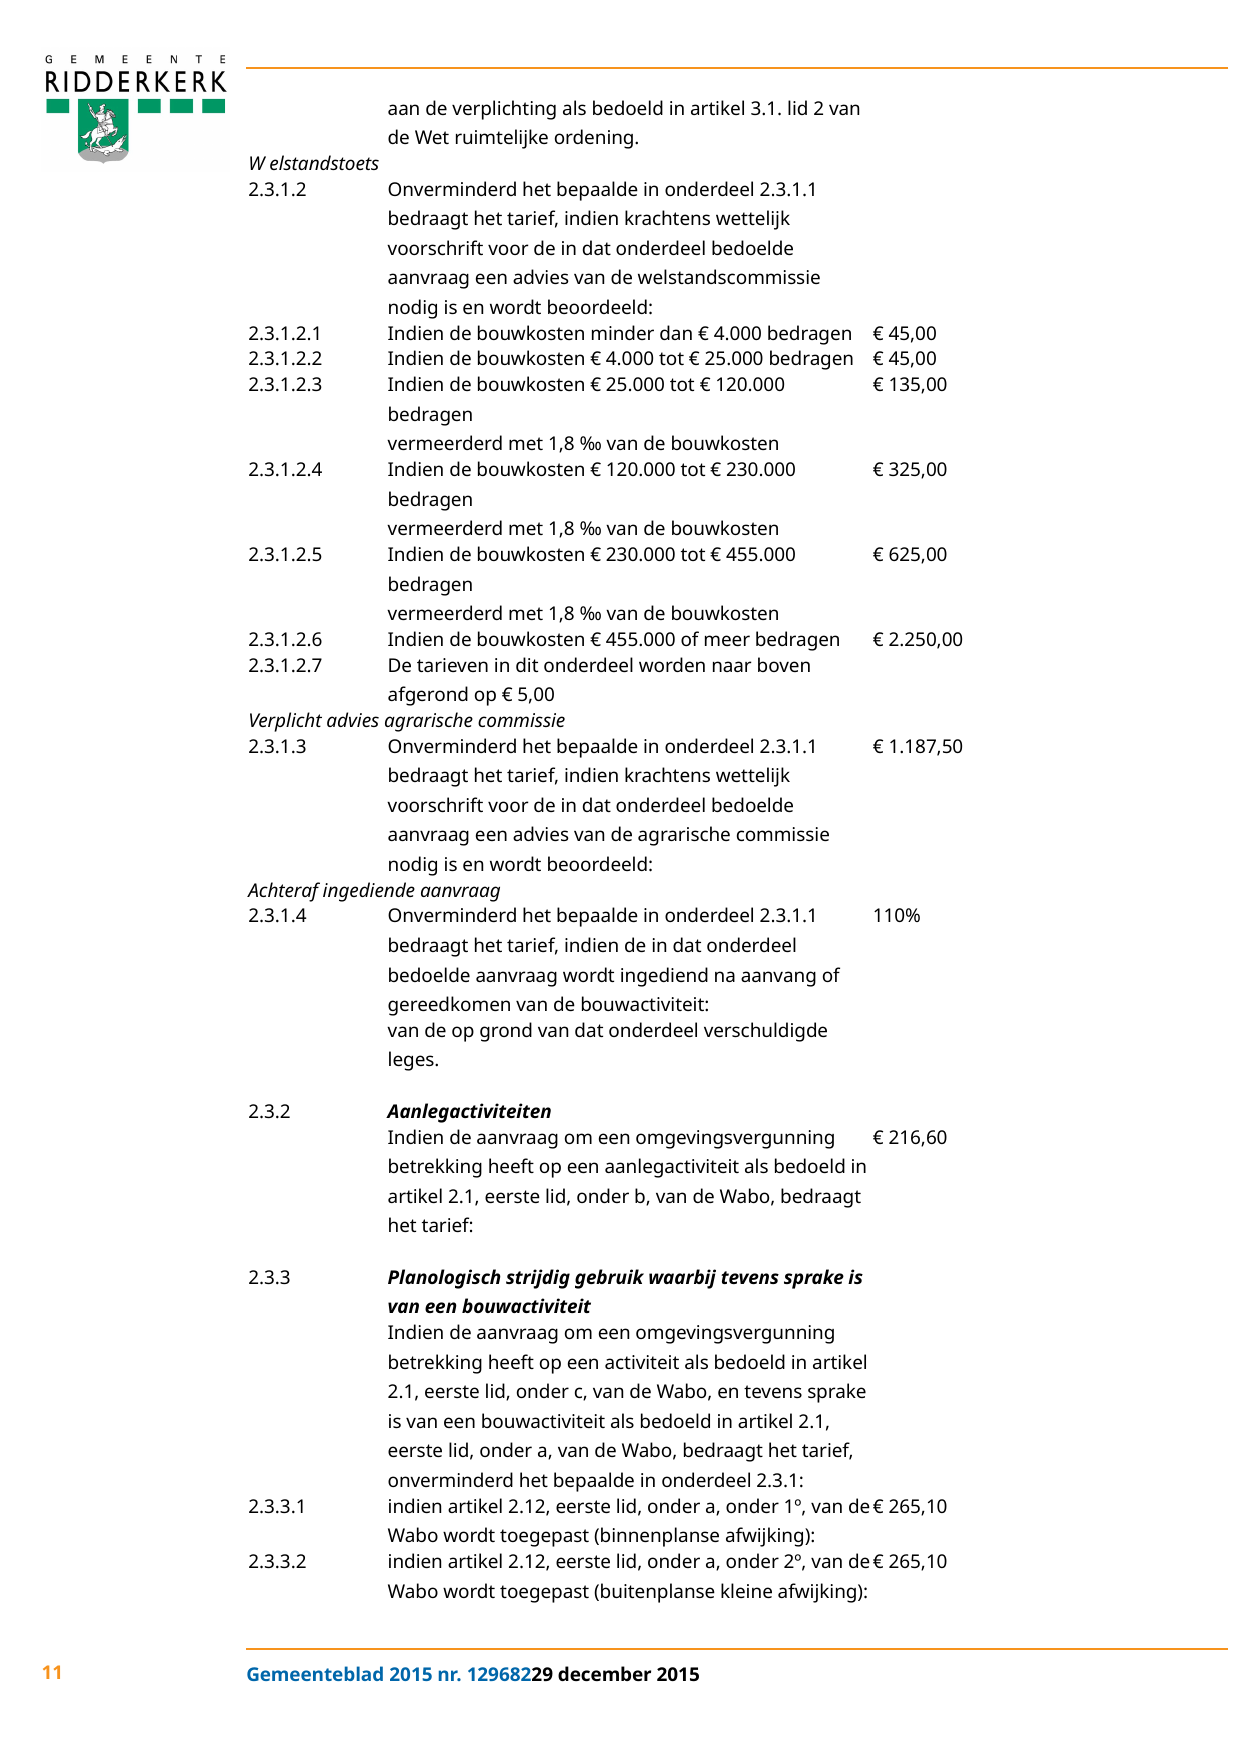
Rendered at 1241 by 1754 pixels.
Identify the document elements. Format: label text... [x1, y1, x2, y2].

table_cell Planologisch strijdig gebruik waarbij tevens sprake is van een bouwactiviteit [388, 1264, 873, 1319]
table_cell Onverminderd het bepaalde in onderdeel 2.3.1.1 bedraagt het tarief, indien krachtens wettelijk voorschrift voor de in dat onderdeel bedoelde aanvraag een advies van de agrarische commissie nodig is en wordt beoordeeld: [388, 733, 873, 877]
table_cell € 135,00 [873, 371, 1152, 456]
table_cell [873, 1073, 1152, 1098]
table_cell [873, 176, 1152, 320]
table_cell [733, 150, 1012, 176]
table_cell 2.3.3.1 [248, 1493, 387, 1548]
table_cell [248, 1017, 387, 1072]
table_cell Indien de bouwkosten € 25.000 tot € 120.000 bedragen vermeerderd met 1,8 ‰ van de bouwkosten [388, 371, 873, 456]
table_cell 2.3.1.2 [248, 176, 387, 320]
table_cell 2.3.3 [248, 1264, 387, 1319]
table_cell € 1.187,50 [873, 733, 1152, 877]
table_cell 2.3.1.2.7 [248, 652, 387, 707]
table_cell 2.3.1.2.4 [248, 456, 387, 541]
table_cell Indien de bouwkosten € 230.000 tot € 455.000 bedragen vermeerderd met 1,8 ‰ van de bouwkosten [388, 541, 873, 626]
table_cell [873, 652, 1152, 707]
table_cell 2.3.1.2.3 [248, 371, 387, 456]
table_cell 2.3.3.2 [248, 1548, 387, 1604]
table_cell 2.3.2 [248, 1098, 387, 1124]
table_cell van de op grond van dat onderdeel verschuldigde leges. [388, 1017, 873, 1072]
table_cell [248, 1238, 387, 1264]
table_cell [248, 95, 387, 150]
table_cell indien artikel 2.12, eerste lid, onder a, onder 1º, van de Wabo wordt toegepast (binnenplanse afwijking): [388, 1493, 873, 1548]
table_cell [248, 1319, 387, 1493]
table_cell [873, 1264, 1152, 1319]
table_cell [873, 1017, 1152, 1072]
table_cell € 265,10 [873, 1493, 1152, 1548]
table_cell De tarieven in dit onderdeel worden naar boven afgerond op € 5,00 [388, 652, 873, 707]
table_cell [873, 1319, 1152, 1493]
table_cell [733, 707, 1012, 733]
table_cell 2.3.1.2.2 [248, 346, 387, 371]
table_cell € 45,00 [873, 346, 1152, 371]
table_cell € 2.250,00 [873, 626, 1152, 652]
table_cell € 216,60 [873, 1124, 1152, 1238]
table_cell Indien de bouwkosten € 455.000 of meer bedragen [388, 626, 873, 652]
table_cell W elstandstoets [248, 150, 733, 176]
table_cell Aanlegactiviteiten [388, 1098, 873, 1124]
table_cell € 45,00 [873, 320, 1152, 346]
table_cell [388, 1238, 873, 1264]
table_cell Indien de bouwkosten € 4.000 tot € 25.000 bedragen [388, 346, 873, 371]
table_cell Indien de bouwkosten minder dan € 4.000 bedragen [388, 320, 873, 346]
table_cell Indien de bouwkosten € 120.000 tot € 230.000 bedragen vermeerderd met 1,8 ‰ van de bouwkosten [388, 456, 873, 541]
table_cell Onverminderd het bepaalde in onderdeel 2.3.1.1 bedraagt het tarief, indien krachtens wettelijk voorschrift voor de in dat onderdeel bedoelde aanvraag een advies van de welstandscommissie nodig is en wordt beoordeeld: [388, 176, 873, 320]
table_cell Achteraf ingediende aanvraag [248, 877, 733, 903]
table_cell aan de verplichting als bedoeld in artikel 3.1. lid 2 van de Wet ruimtelijke ordening. [388, 95, 873, 150]
table_cell € 325,00 [873, 456, 1152, 541]
table_cell Indien de aanvraag om een omgevingsvergunning betrekking heeft op een activiteit als bedoeld in artikel 2.1, eerste lid, onder c, van de Wabo, en tevens sprake is van een bouwactiviteit als bedoeld in artikel 2.1, eerste lid, onder a, van de Wabo, bedraagt het tarief, onverminderd het bepaalde in onderdeel 2.3.1: [388, 1319, 873, 1493]
table_cell 2.3.1.3 [248, 733, 387, 877]
table_cell Verplicht advies agrarische commissie [248, 707, 733, 733]
table_cell [873, 1238, 1152, 1264]
table_cell € 625,00 [873, 541, 1152, 626]
table_cell [873, 95, 1152, 150]
table_cell indien artikel 2.12, eerste lid, onder a, onder 2º, van de Wabo wordt toegepast (buitenplanse kleine afwijking): [388, 1548, 873, 1604]
table_cell 2.3.1.4 [248, 903, 387, 1017]
table_cell 2.3.1.2.6 [248, 626, 387, 652]
table_cell 2.3.1.2.1 [248, 320, 387, 346]
picture [41, 47, 231, 172]
table_cell [733, 877, 1012, 903]
table_cell 2.3.1.2.5 [248, 541, 387, 626]
table_cell € 265,10 [873, 1548, 1152, 1604]
table_cell [873, 1098, 1152, 1124]
table_cell Indien de aanvraag om een omgevingsvergunning betrekking heeft op een aanlegactiviteit als bedoeld in artikel 2.1, eerste lid, onder b, van de Wabo, bedraagt het tarief: [388, 1124, 873, 1238]
table_cell 110% [873, 903, 1152, 1017]
table_cell [388, 1073, 873, 1098]
table_cell [248, 1073, 387, 1098]
table_cell Onverminderd het bepaalde in onderdeel 2.3.1.1 bedraagt het tarief, indien de in dat onderdeel bedoelde aanvraag wordt ingediend na aanvang of gereedkomen van de bouwactiviteit: [388, 903, 873, 1017]
table_cell [248, 1124, 387, 1238]
